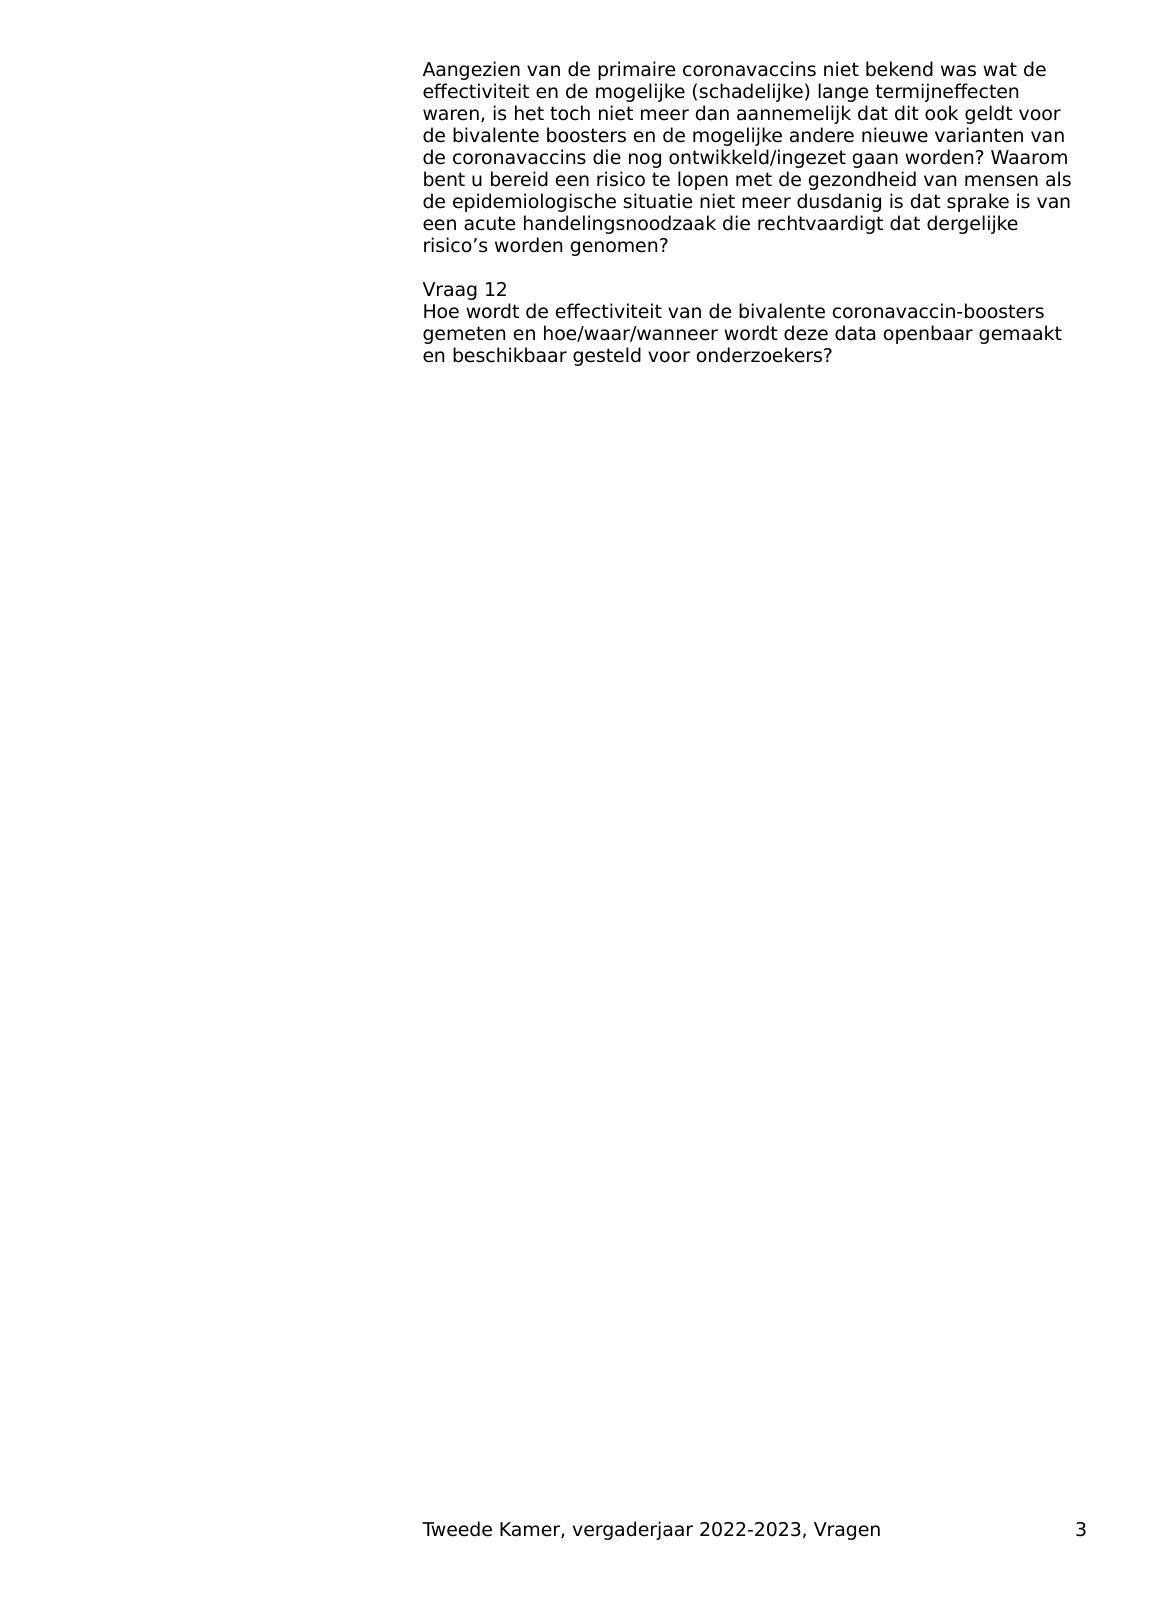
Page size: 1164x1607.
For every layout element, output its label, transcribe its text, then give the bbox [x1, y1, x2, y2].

text Aangezien van de primaire coronavaccins niet bekend was wat de effectiviteit en de mogelijke (schadelijke) lange termijneffecten waren, is het toch niet meer dan aannemelijk dat dit ook geldt voor de bivalente boosters en de mogelijke andere nieuwe varianten van de coronavaccins die nog ontwikkeld/ingezet gaan worden? Waarom bent u bereid een risico te lopen met de gezondheid van mensen als de epidemiologische situatie niet meer dusdanig is dat sprake is van een acute handelingsnoodzaak die rechtvaardigt dat dergelijke risico’s worden genomen? [422, 59, 1087, 257]
text Hoe wordt de effectiviteit van de bivalente coronavaccin-boosters gemeten en hoe/waar/wanneer wordt deze data openbaar gemaakt en beschikbaar gesteld voor onderzoekers? [422, 301, 1087, 367]
text Vraag 12 [422, 279, 1087, 301]
